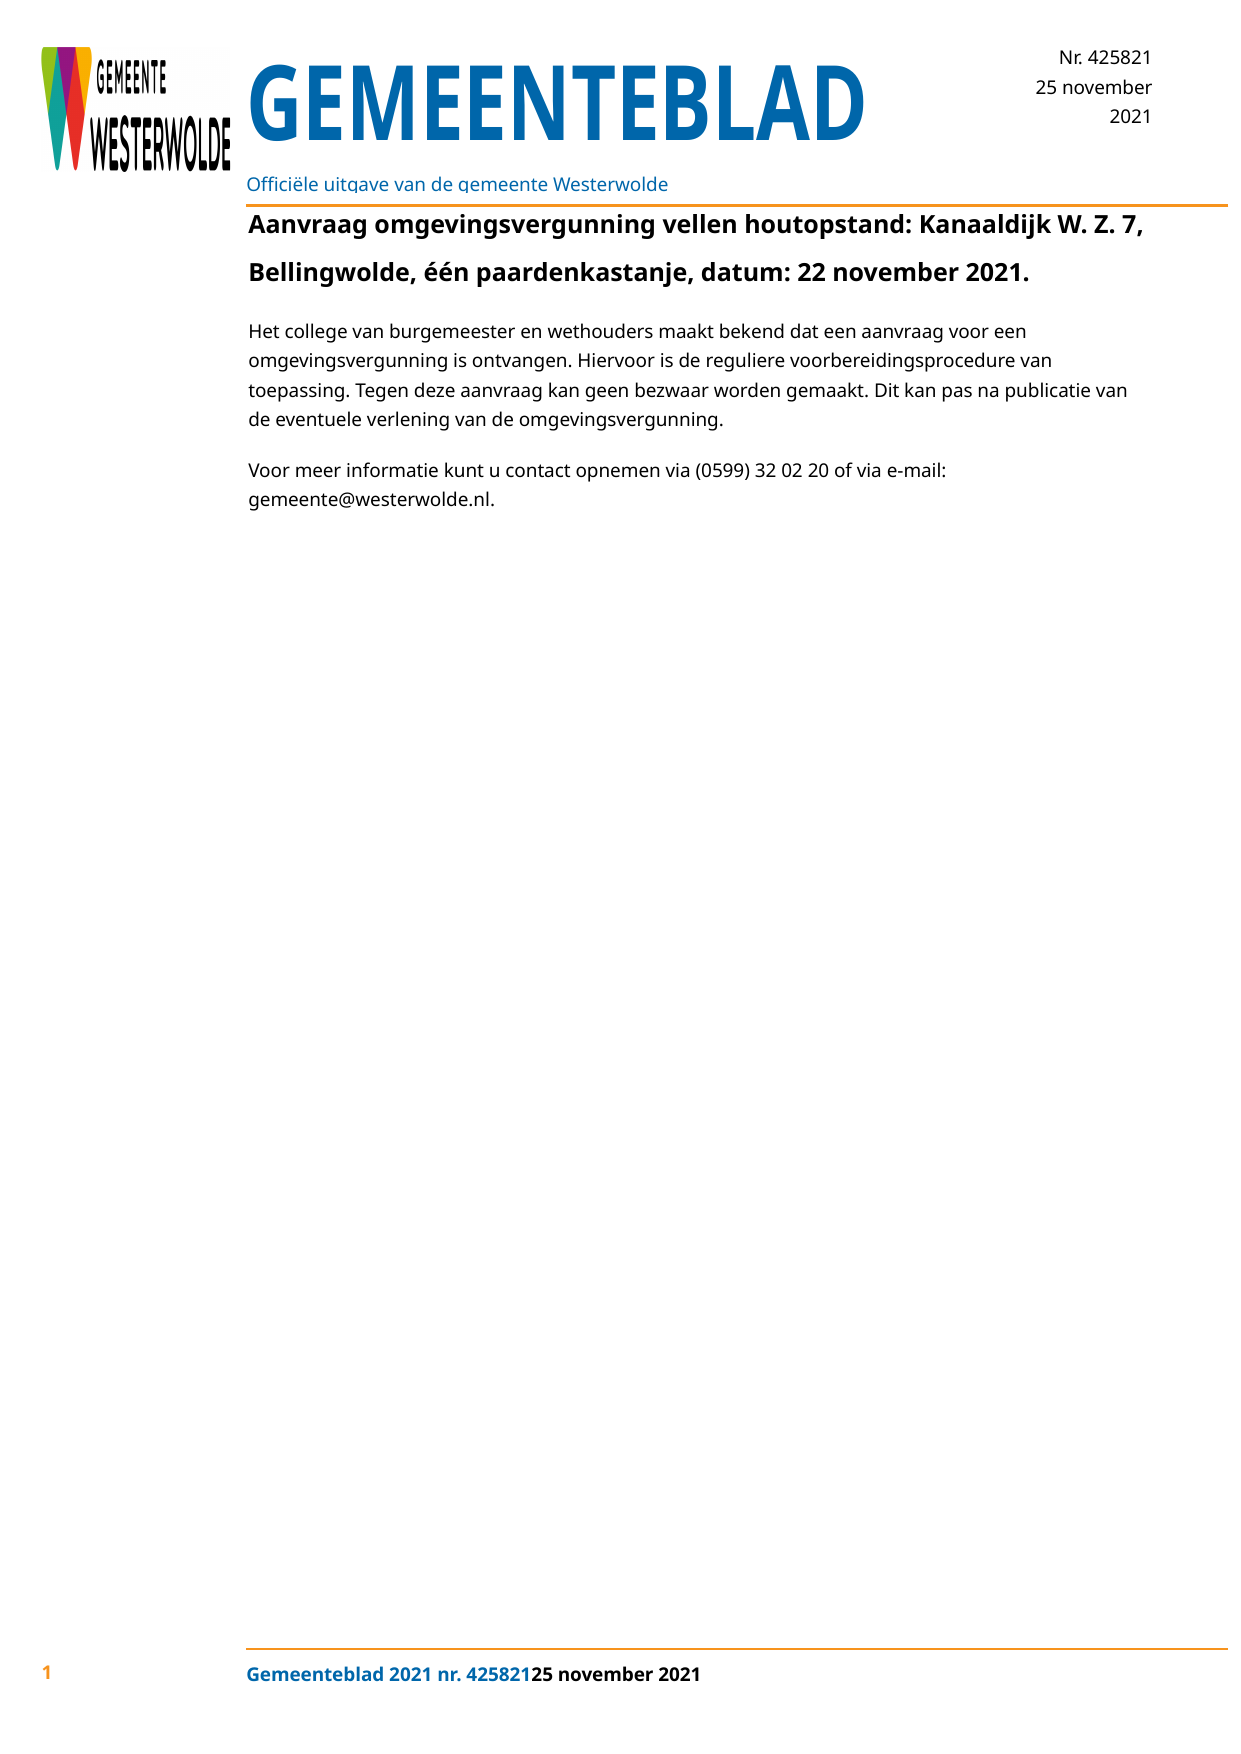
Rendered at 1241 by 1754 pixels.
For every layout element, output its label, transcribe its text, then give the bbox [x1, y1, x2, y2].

picture [41, 47, 231, 172]
text Het college van burgemeester en wethouders maakt bekend dat een aanvraag voor een omgevingsvergunning is ontvangen. Hiervoor is de reguliere voorbereidingsprocedure van toepassing. Tegen deze aanvraag kan geen bezwaar worden gemaakt. Dit kan pas na publicatie van de eventuele verlening van de omgevingsvergunning. [248, 318, 1152, 432]
text Voor meer informatie kunt u contact opnemen via (0599) 32 02 20 of via e-mail: gemeente@westerwolde.nl. [248, 457, 1152, 512]
text Aanvraag omgevingsvergunning vellen houtopstand: Kanaaldijk W. Z. 7, Bellingwolde, één paardenkastanje, datum: 22 november 2021. [248, 207, 1152, 288]
